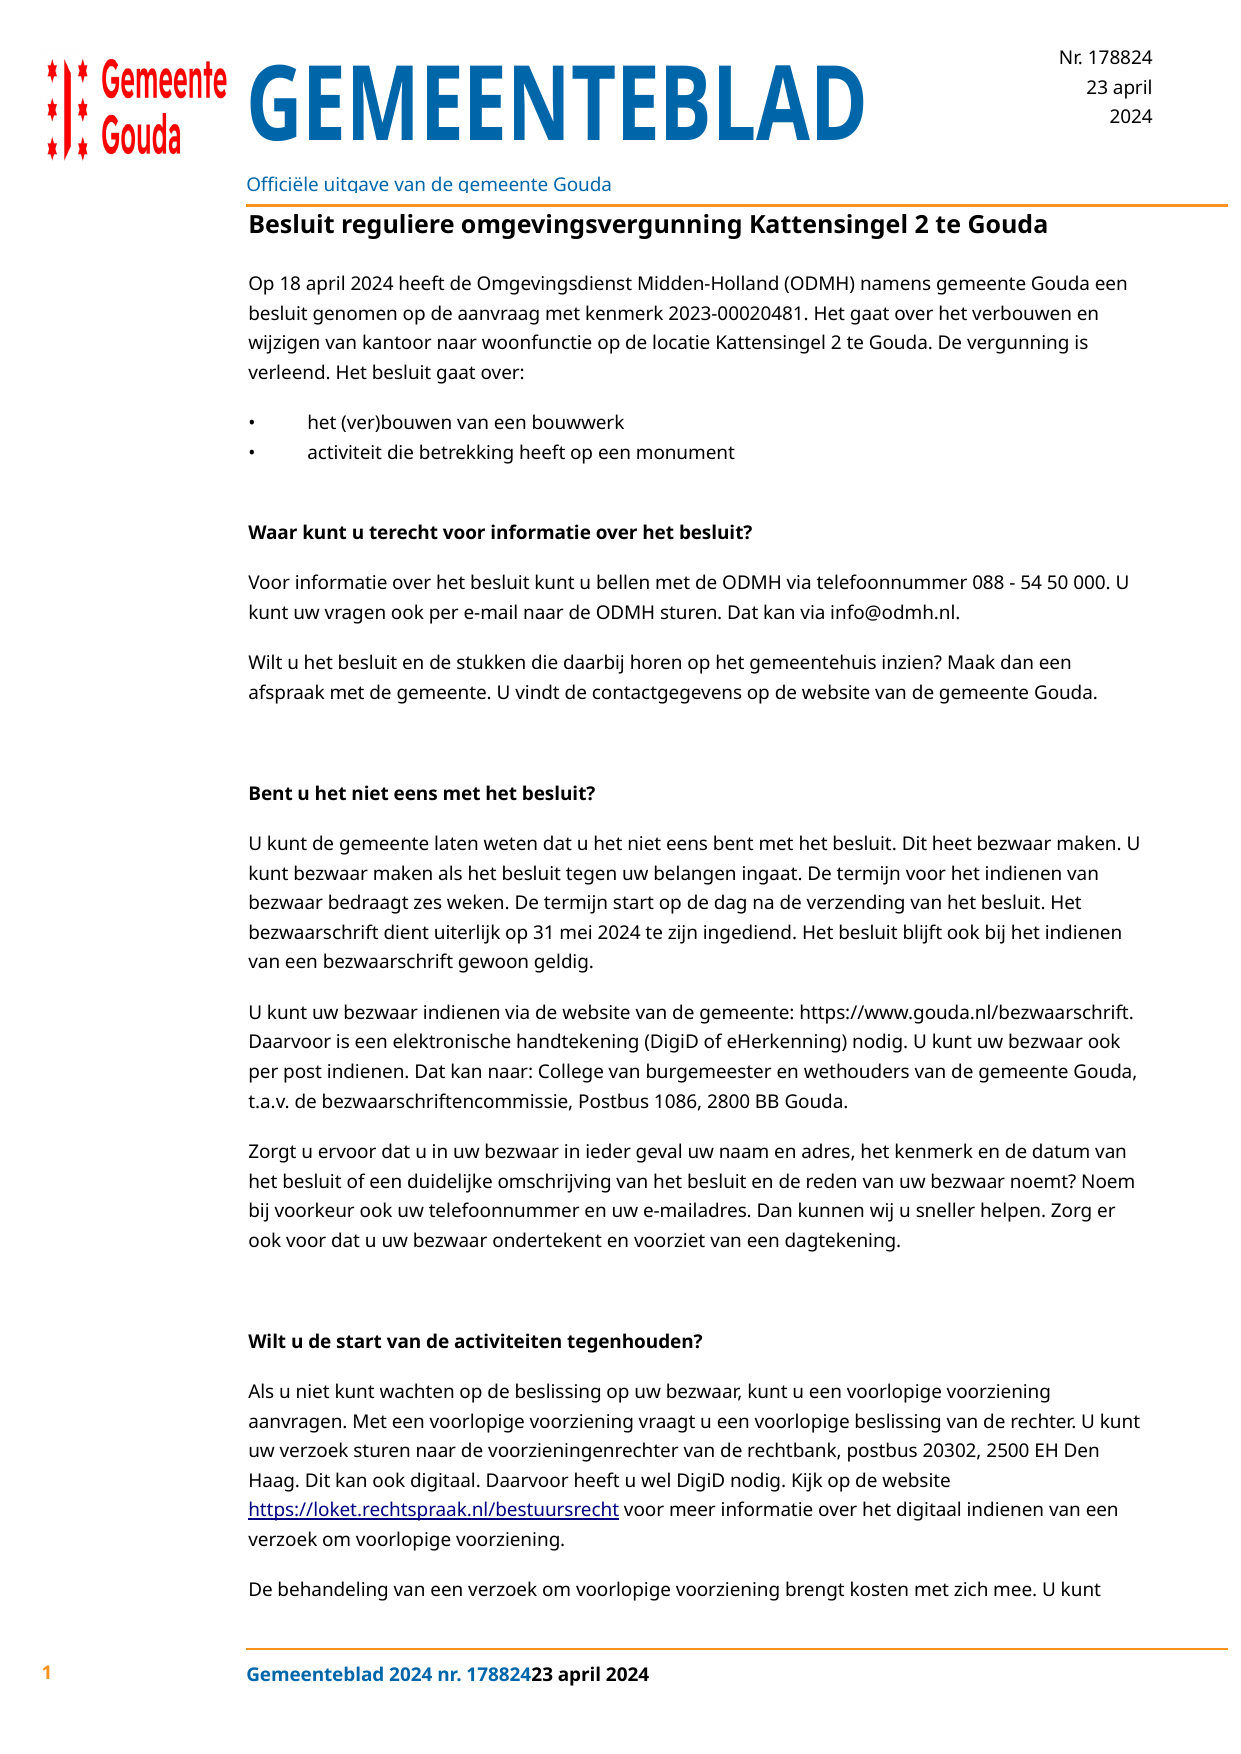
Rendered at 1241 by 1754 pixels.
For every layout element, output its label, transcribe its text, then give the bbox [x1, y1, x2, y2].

text Besluit reguliere omgevingsvergunning Kattensingel 2 te Gouda [248, 207, 1152, 241]
picture [41, 47, 231, 172]
text U kunt de gemeente laten weten dat u het niet eens bent met het besluit. Dit heet bezwaar maken. U kunt bezwaar maken als het besluit tegen uw belangen ingaat. De termijn voor het indienen van bezwaar bedraagt zes weken. De termijn start op de dag na de verzending van het besluit. Het bezwaarschrift dient uiterlijk op 31 mei 2024 te zijn ingediend. Het besluit blijft ook bij het indienen van een bezwaarschrift gewoon geldig. [248, 830, 1152, 974]
text Wilt u het besluit en de stukken die daarbij horen op het gemeentehuis inzien? Maak dan een afspraak met de gemeente. U vindt de contactgegevens op de website van de gemeente Gouda. [248, 649, 1152, 705]
text Voor informatie over het besluit kunt u bellen met de ODMH via telefoonnummer 088 - 54 50 000. U kunt uw vragen ook per e-mail naar de ODMH sturen. Dat kan via info@odmh.nl. [248, 569, 1152, 625]
text U kunt uw bezwaar indienen via de website van de gemeente: https://www.gouda.nl/bezwaarschrift. Daarvoor is een elektronische handtekening (DigiD of eHerkenning) nodig. U kunt uw bezwaar ook per post indienen. Dat kan naar: College van burgemeester en wethouders van de gemeente Gouda, t.a.v. de bezwaarschriftencommissie, Postbus 1086, 2800 BB Gouda. [248, 999, 1152, 1113]
text Op 18 april 2024 heeft de Omgevingsdienst Midden-Holland (ODMH) namens gemeente Gouda een besluit genomen op de aanvraag met kenmerk 2023-00020481. Het gaat over het verbouwen en wijzigen van kantoor naar woonfunctie op de locatie Kattensingel 2 te Gouda. De vergunning is verleend. Het besluit gaat over: [248, 270, 1152, 385]
text Waar kunt u terecht voor informatie over het besluit? [248, 519, 1152, 545]
text Als u niet kunt wachten op de beslissing op uw bezwaar, kunt u een voorlopige voorziening aanvragen. Met een voorlopige voorziening vraagt u een voorlopige beslissing van de rechter. U kunt uw verzoek sturen naar de voorzieningenrechter van de rechtbank, postbus 20302, 2500 EH Den Haag. Dit kan ook digitaal. Daarvoor heeft u wel DigiD nodig. Kijk op de website https://loket.rechtspraak.nl/bestuursrecht voor meer informatie over het digitaal indienen van een verzoek om voorlopige voorziening. [248, 1378, 1152, 1552]
text Wilt u de start van de activiteiten tegenhouden? [248, 1328, 1152, 1353]
text De behandeling van een verzoek om voorlopige voorziening brengt kosten met zich mee. U kunt [248, 1577, 1152, 1602]
text Zorgt u ervoor dat u in uw bezwaar in ieder geval uw naam en adres, het kenmerk en de datum van het besluit of een duidelijke omschrijving van het besluit en de reden van uw bezwaar noemt? Noem bij voorkeur ook uw telefoonnummer en uw e-mailadres. Dan kunnen wij u sneller helpen. Zorg er ook voor dat u uw bezwaar ondertekent en voorziet van een dagtekening. [248, 1138, 1152, 1253]
text Bent u het niet eens met het besluit? [248, 780, 1152, 806]
list het (ver)bouwen van een bouwwerk [248, 409, 1152, 435]
list activiteit die betrekking heeft op een monument [248, 439, 1152, 465]
